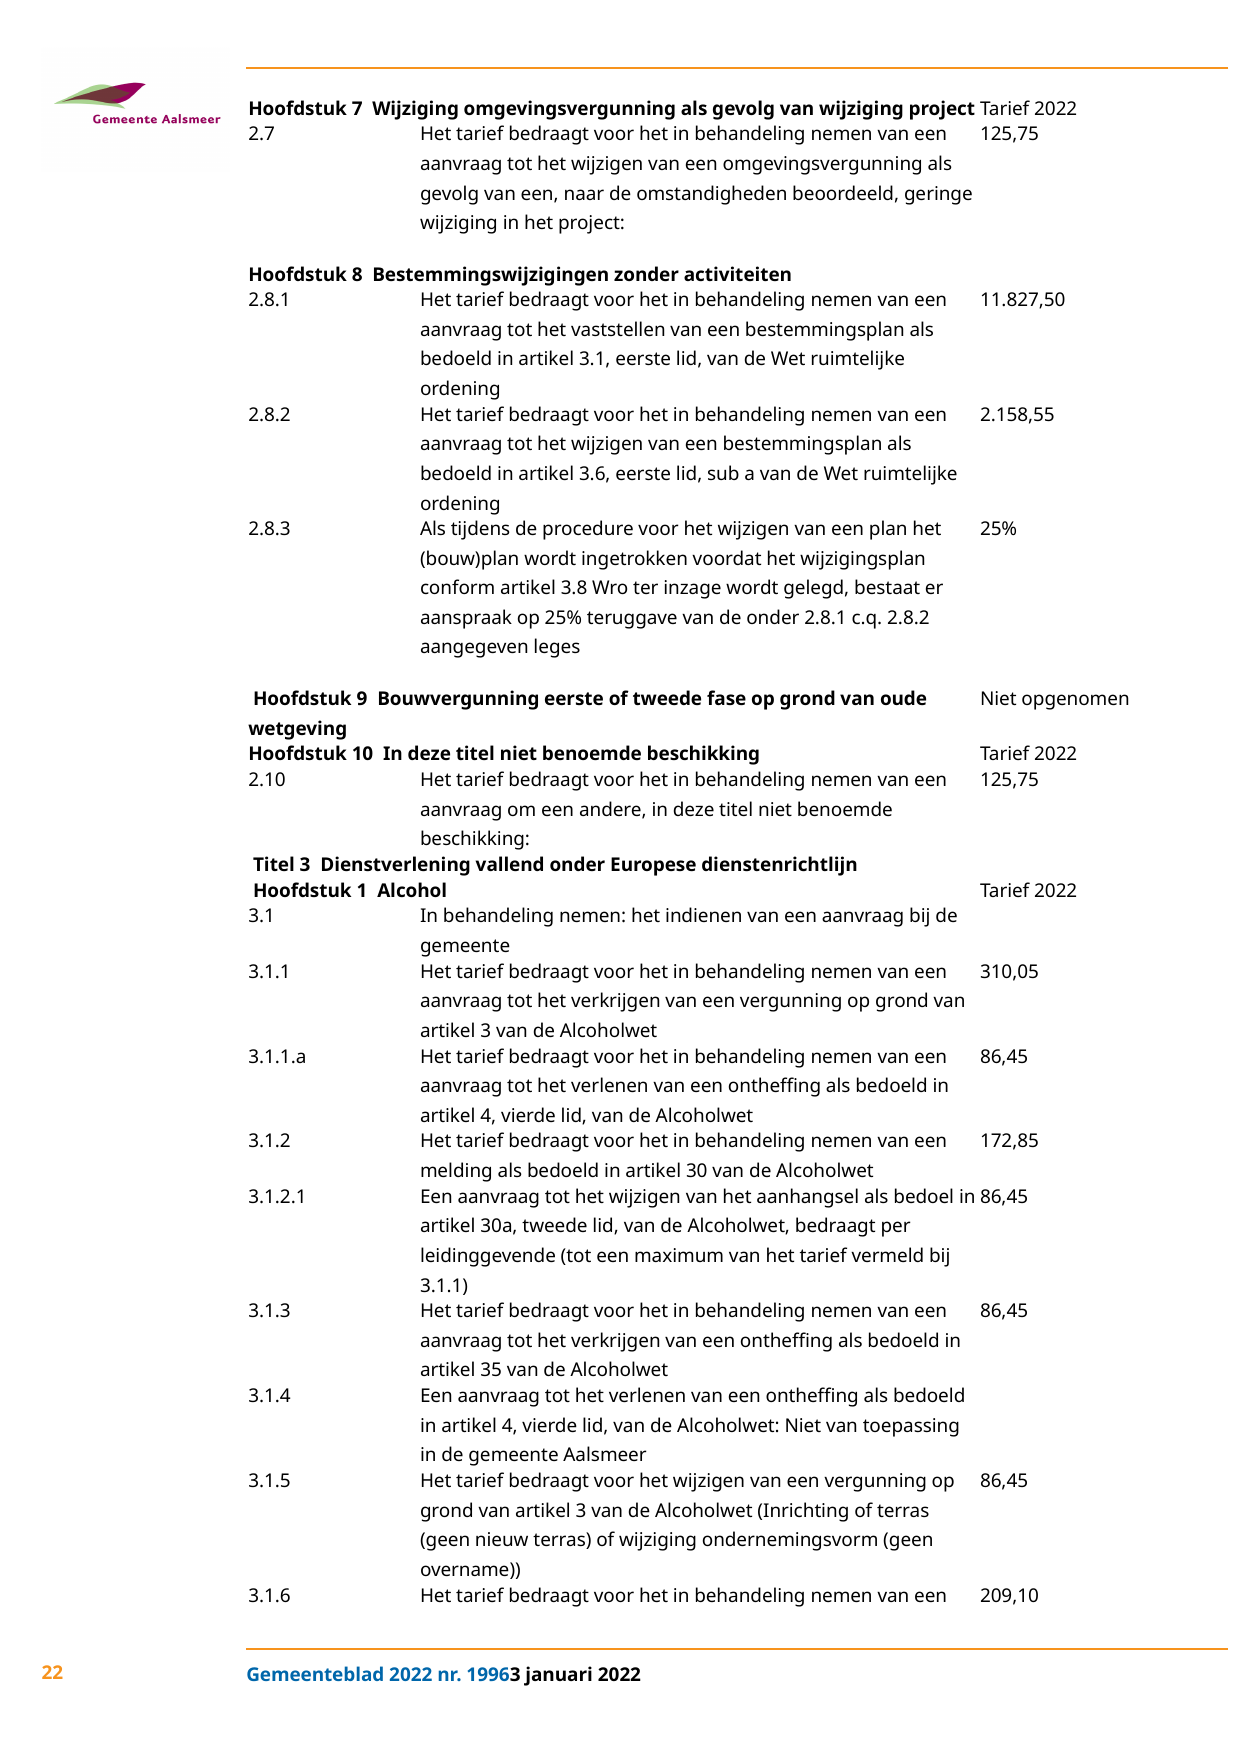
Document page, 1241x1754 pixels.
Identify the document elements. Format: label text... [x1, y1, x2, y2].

table_cell 209,10 [980, 1582, 1152, 1607]
table_cell Niet opgenomen [980, 685, 1152, 741]
table_cell 2.10 [248, 766, 420, 851]
table_cell Het tarief bedraagt voor het in behandeling nemen van een aanvraag tot het verkrijgen van een vergunning op grond van artikel 3 van de Alcoholwet [420, 958, 980, 1043]
table_cell [980, 1383, 1152, 1467]
table_cell 3.1.5 [248, 1467, 420, 1582]
table_cell Hoofdstuk 10 In deze titel niet benoemde beschikking [248, 741, 980, 766]
picture [41, 47, 231, 172]
table_cell Het tarief bedraagt voor het in behandeling nemen van een aanvraag tot het verkrijgen van een ontheffing als bedoeld in artikel 35 van de Alcoholwet [420, 1298, 980, 1382]
table_cell 2.158,55 [980, 401, 1152, 515]
table_cell Een aanvraag tot het verlenen van een ontheffing als bedoeld in artikel 4, vierde lid, van de Alcoholwet: Niet van toepassing in de gemeente Aalsmeer [420, 1383, 980, 1467]
table_cell 86,45 [980, 1467, 1152, 1582]
table_cell 3.1.2.1 [248, 1183, 420, 1297]
table_cell Het tarief bedraagt voor het in behandeling nemen van een [420, 1582, 980, 1607]
table_cell Een aanvraag tot het wijzigen van het aanhangsel als bedoel in artikel 30a, tweede lid, van de Alcoholwet, bedraagt per leidinggevende (tot een maximum van het tarief vermeld bij 3.1.1) [420, 1183, 980, 1297]
table_cell Het tarief bedraagt voor het in behandeling nemen van een aanvraag tot het verlenen van een ontheffing als bedoeld in artikel 4, vierde lid, van de Alcoholwet [420, 1043, 980, 1128]
table_cell Hoofdstuk 7 Wijziging omgevingsvergunning als gevolg van wijziging project [248, 95, 980, 121]
table_cell [248, 235, 420, 261]
table_cell [980, 660, 1152, 685]
table_cell 3.1 [248, 903, 420, 958]
table_cell 3.1.4 [248, 1383, 420, 1467]
table_cell [248, 660, 420, 685]
table_cell 3.1.2 [248, 1128, 420, 1183]
table_cell 125,75 [980, 766, 1152, 851]
table_cell Hoofdstuk 1 Alcohol [248, 877, 980, 903]
table_cell 172,85 [980, 1128, 1152, 1183]
table_cell 86,45 [980, 1298, 1152, 1382]
table_cell [980, 903, 1152, 958]
table_cell [420, 660, 980, 685]
table_cell Het tarief bedraagt voor het in behandeling nemen van een aanvraag tot het wijzigen van een omgevingsvergunning als gevolg van een, naar de omstandigheden beoordeeld, geringe wijziging in het project: [420, 121, 980, 235]
table_cell Het tarief bedraagt voor het in behandeling nemen van een aanvraag om een andere, in deze titel niet benoemde beschikking: [420, 766, 980, 851]
table_cell Het tarief bedraagt voor het wijzigen van een vergunning op grond van artikel 3 van de Alcoholwet (Inrichting of terras (geen nieuw terras) of wijziging ondernemingsvorm (geen overname)) [420, 1467, 980, 1582]
table_cell Tarief 2022 [980, 877, 1152, 903]
table_cell 3.1.1.a [248, 1043, 420, 1128]
table_cell [980, 851, 1152, 877]
table_cell 86,45 [980, 1043, 1152, 1128]
table_cell Het tarief bedraagt voor het in behandeling nemen van een melding als bedoeld in artikel 30 van de Alcoholwet [420, 1128, 980, 1183]
table_cell Titel 3 Dienstverlening vallend onder Europese dienstenrichtlijn [248, 851, 980, 877]
table_cell 125,75 [980, 121, 1152, 235]
table_cell Hoofdstuk 9 Bouwvergunning eerste of tweede fase op grond van oude wetgeving [248, 685, 980, 741]
table_cell Tarief 2022 [980, 95, 1152, 121]
table_cell Het tarief bedraagt voor het in behandeling nemen van een aanvraag tot het vaststellen van een bestemmingsplan als bedoeld in artikel 3.1, eerste lid, van de Wet ruimtelijke ordening [420, 286, 980, 401]
table_cell 11.827,50 [980, 286, 1152, 401]
table_cell 2.8.2 [248, 401, 420, 515]
table_cell 2.8.3 [248, 515, 420, 659]
table_cell [420, 235, 980, 261]
table_cell 2.8.1 [248, 286, 420, 401]
table_cell 86,45 [980, 1183, 1152, 1297]
table_cell 3.1.3 [248, 1298, 420, 1382]
table_cell 310,05 [980, 958, 1152, 1043]
table_cell [980, 261, 1152, 286]
table_cell Hoofdstuk 8 Bestemmingswijzigingen zonder activiteiten [248, 261, 980, 286]
table_cell 25% [980, 515, 1152, 659]
table_cell Het tarief bedraagt voor het in behandeling nemen van een aanvraag tot het wijzigen van een bestemmingsplan als bedoeld in artikel 3.6, eerste lid, sub a van de Wet ruimtelijke ordening [420, 401, 980, 515]
table_cell 2.7 [248, 121, 420, 235]
table_cell In behandeling nemen: het indienen van een aanvraag bij de gemeente [420, 903, 980, 958]
table_cell 3.1.6 [248, 1582, 420, 1607]
table_cell Als tijdens de procedure voor het wijzigen van een plan het (bouw)plan wordt ingetrokken voordat het wijzigingsplan conform artikel 3.8 Wro ter inzage wordt gelegd, bestaat er aanspraak op 25% teruggave van de onder 2.8.1 c.q. 2.8.2 aangegeven leges [420, 515, 980, 659]
table_cell Tarief 2022 [980, 741, 1152, 766]
table_cell 3.1.1 [248, 958, 420, 1043]
